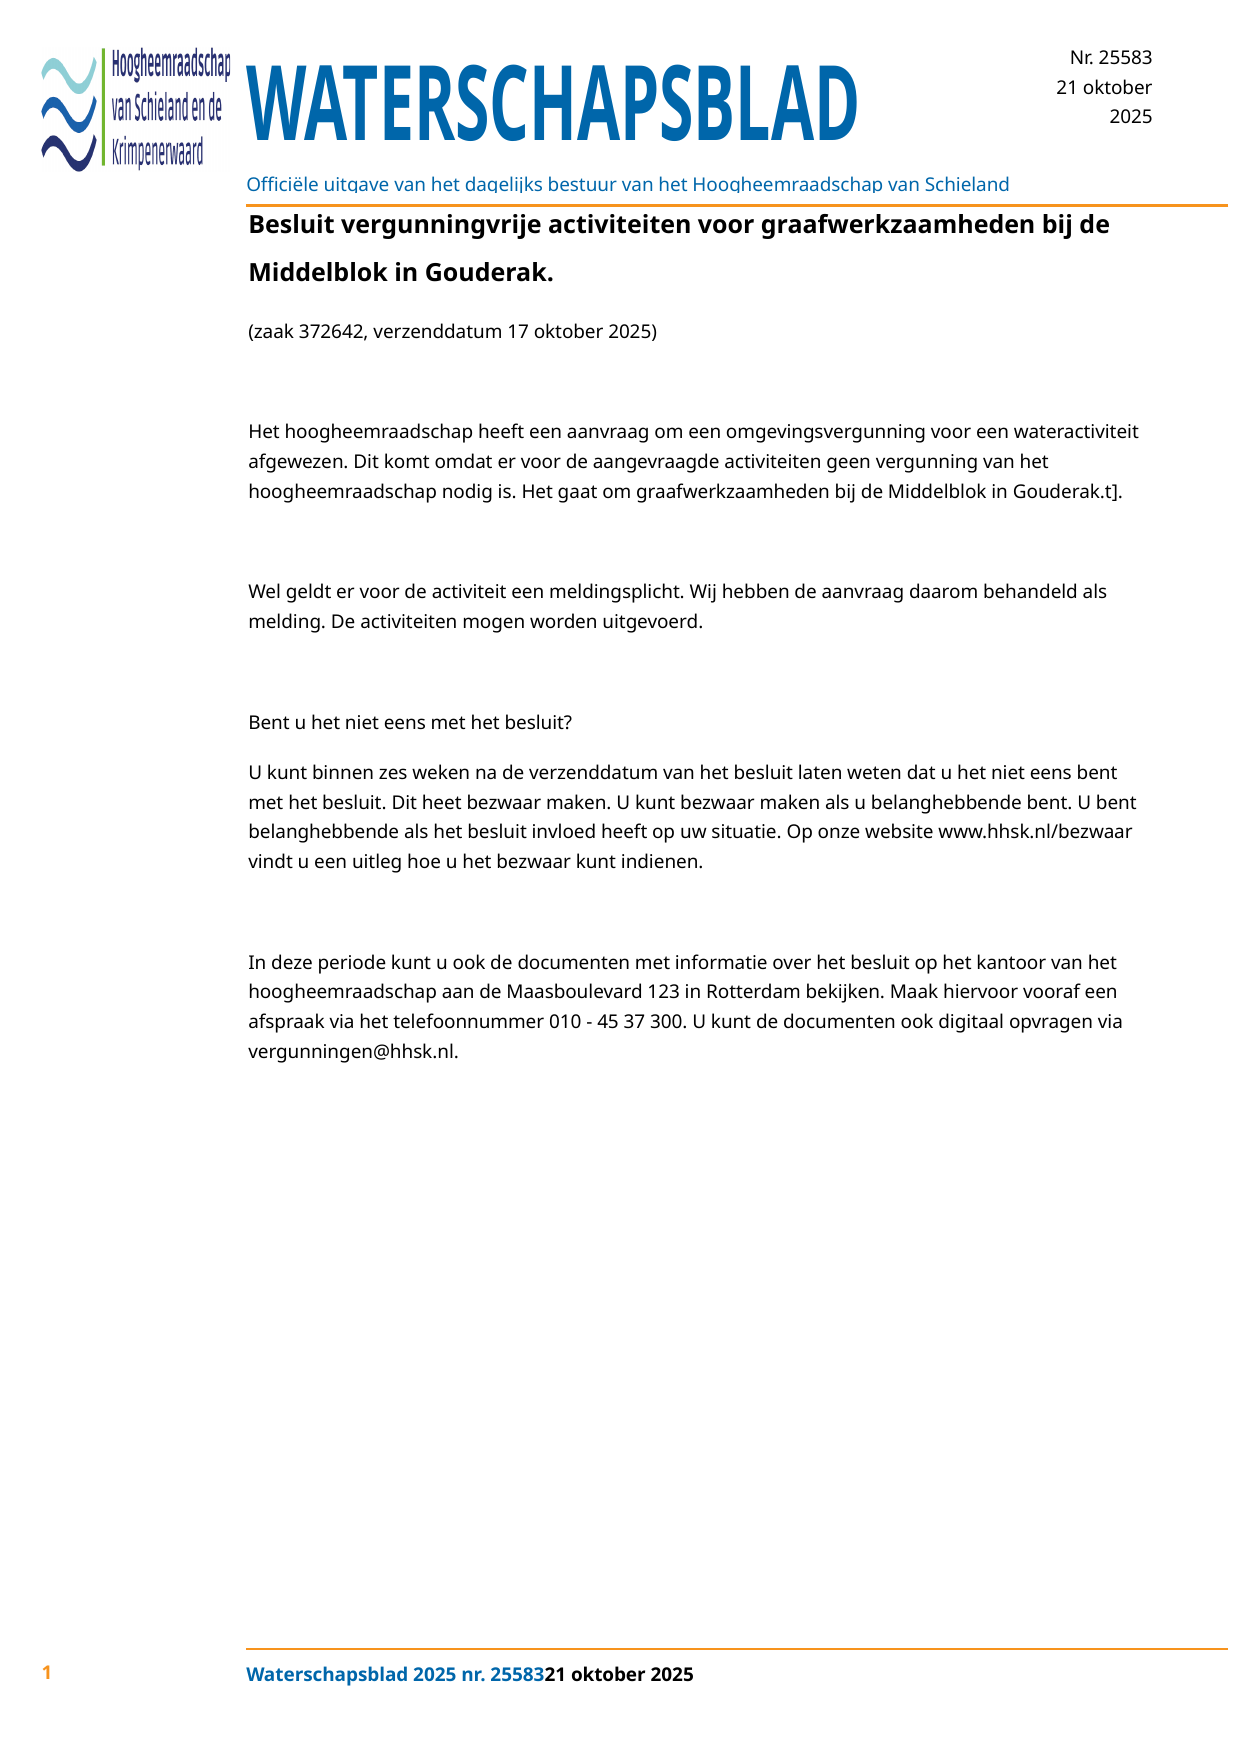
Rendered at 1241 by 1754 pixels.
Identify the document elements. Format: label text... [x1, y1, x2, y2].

text In deze periode kunt u ook de documenten met informatie over het besluit op het kantoor van het hoogheemraadschap aan de Maasboulevard 123 in Rotterdam bekijken. Maak hiervoor vooraf een afspraak via het telefoonnummer 010 - 45 37 300. U kunt de documenten ook digitaal opvragen via vergunningen@hhsk.nl. [248, 949, 1152, 1064]
picture [41, 47, 231, 172]
text Bent u het niet eens met het besluit? [248, 709, 1152, 735]
text (zaak 372642, verzenddatum 17 oktober 2025) [248, 318, 1152, 344]
text Het hoogheemraadschap heeft een aanvraag om een omgevingsvergunning voor een wateractiviteit afgewezen. Dit komt omdat er voor de aangevraagde activiteiten geen vergunning van het hoogheemraadschap nodig is. Het gaat om graafwerkzaamheden bij de Middelblok in Gouderak.t]. [248, 419, 1152, 504]
text Besluit vergunningvrije activiteiten voor graafwerkzaamheden bij de Middelblok in Gouderak. [248, 207, 1152, 288]
text Wel geldt er voor de activiteit een meldingsplicht. Wij hebben de aanvraag daarom behandeld als melding. De activiteiten mogen worden uitgevoerd. [248, 579, 1152, 634]
text U kunt binnen zes weken na de verzenddatum van het besluit laten weten dat u het niet eens bent met het besluit. Dit heet bezwaar maken. U kunt bezwaar maken als u belanghebbende bent. U bent belanghebbende als het besluit invloed heeft op uw situatie. Op onze website www.hhsk.nl/bezwaar vindt u een uitleg hoe u het bezwaar kunt indienen. [248, 759, 1152, 874]
